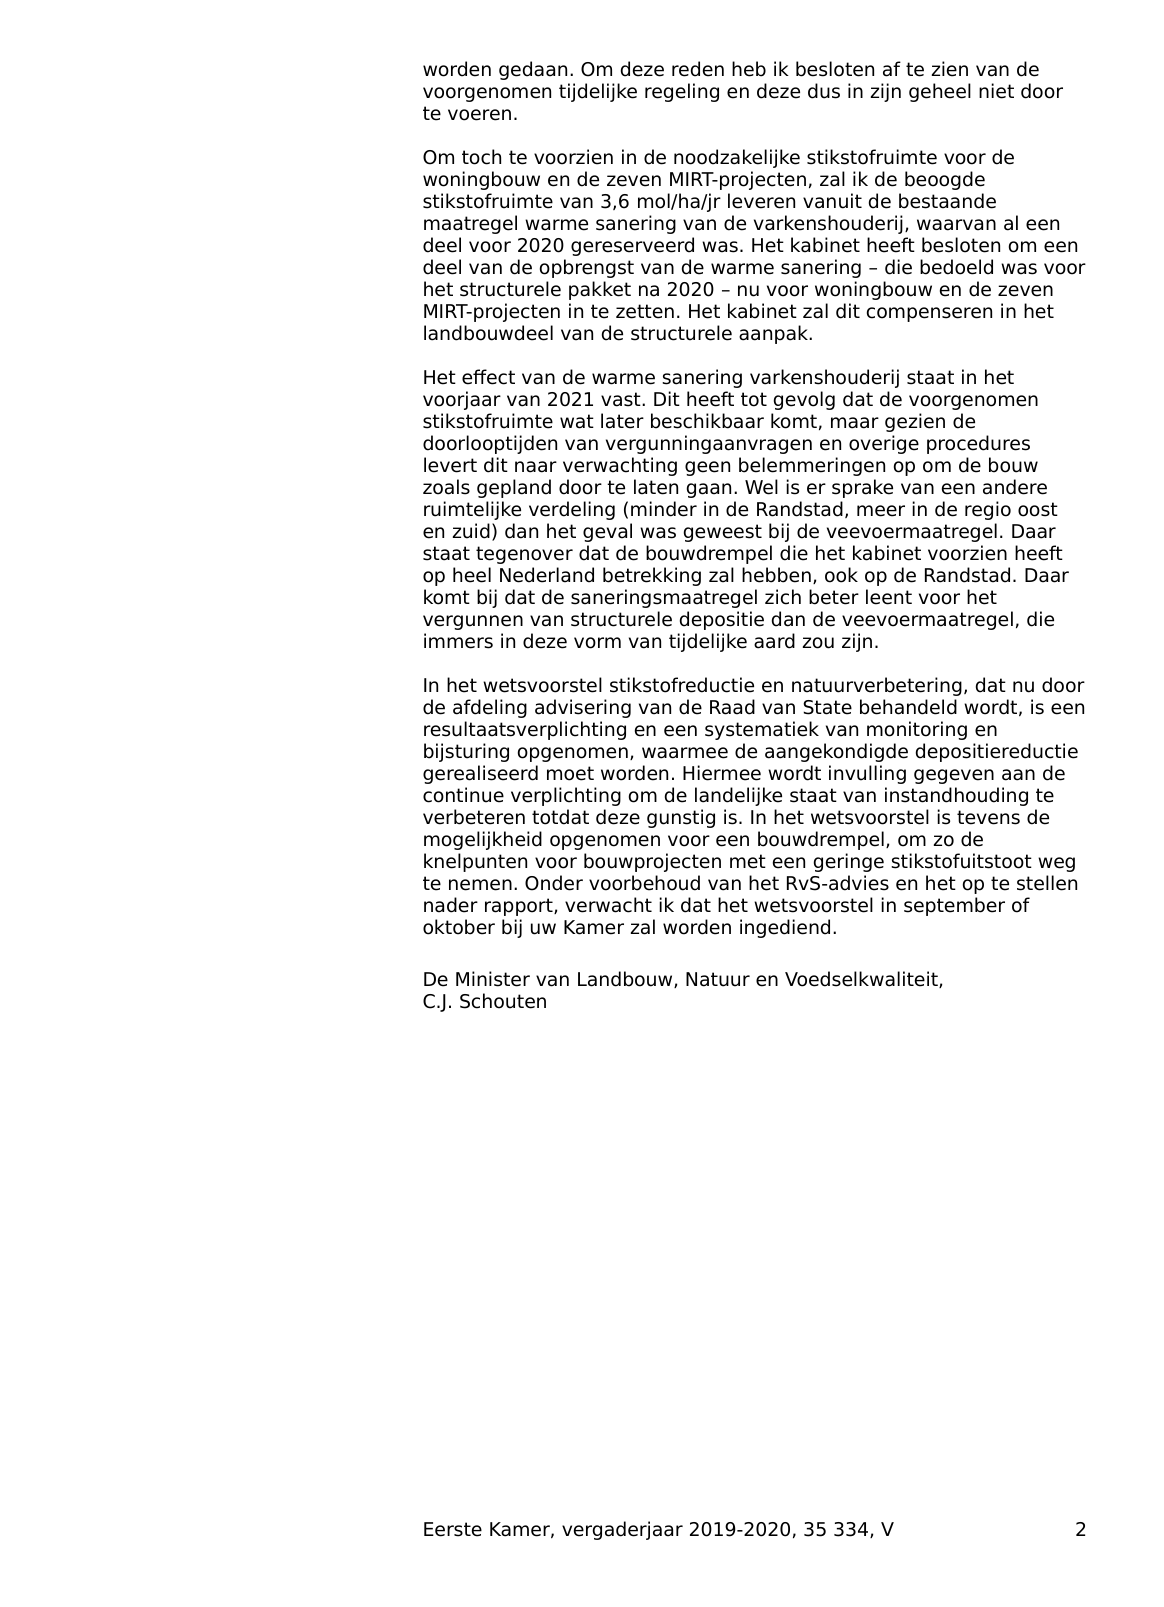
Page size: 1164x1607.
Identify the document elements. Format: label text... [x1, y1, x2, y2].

text In het wetsvoorstel stikstofreductie en natuurverbetering, dat nu door de afdeling advisering van de Raad van State behandeld wordt, is een resultaatsverplichting en een systematiek van monitoring en bijsturing opgenomen, waarmee de aangekondigde depositiereductie gerealiseerd moet worden. Hiermee wordt invulling gegeven aan de continue verplichting om de landelijke staat van instandhouding te verbeteren totdat deze gunstig is. In het wetsvoorstel is tevens de mogelijkheid opgenomen voor een bouwdrempel, om zo de knelpunten voor bouwprojecten met een geringe stikstofuitstoot weg te nemen. Onder voorbehoud van het RvS-advies en het op te stellen nader rapport, verwacht ik dat het wetsvoorstel in september of oktober bij uw Kamer zal worden ingediend. [422, 675, 1087, 939]
text Het effect van de warme sanering varkenshouderij staat in het voorjaar van 2021 vast. Dit heeft tot gevolg dat de voorgenomen stikstofruimte wat later beschikbaar komt, maar gezien de doorlooptijden van vergunningaanvragen en overige procedures levert dit naar verwachting geen belemmeringen op om de bouw zoals gepland door te laten gaan. Wel is er sprake van een andere ruimtelijke verdeling (minder in de Randstad, meer in de regio oost en zuid) dan het geval was geweest bij de veevoermaatregel. Daar staat tegenover dat de bouwdrempel die het kabinet voorzien heeft op heel Nederland betrekking zal hebben, ook op de Randstad. Daar komt bij dat de saneringsmaatregel zich beter leent voor het vergunnen van structurele depositie dan de veevoermaatregel, die immers in deze vorm van tijdelijke aard zou zijn. [422, 367, 1087, 653]
text De Minister van Landbouw, Natuur en Voedselkwaliteit, C.J. Schouten [422, 969, 1087, 1013]
text worden gedaan. Om deze reden heb ik besloten af te zien van de voorgenomen tijdelijke regeling en deze dus in zijn geheel niet door te voeren. [422, 59, 1087, 125]
text Om toch te voorzien in de noodzakelijke stikstofruimte voor de woningbouw en de zeven MIRT-projecten, zal ik de beoogde stikstofruimte van 3,6 mol/ha/jr leveren vanuit de bestaande maatregel warme sanering van de varkenshouderij, waarvan al een deel voor 2020 gereserveerd was. Het kabinet heeft besloten om een deel van de opbrengst van de warme sanering – die bedoeld was voor het structurele pakket na 2020 – nu voor woningbouw en de zeven MIRT-projecten in te zetten. Het kabinet zal dit compenseren in het landbouwdeel van de structurele aanpak. [422, 147, 1087, 345]
